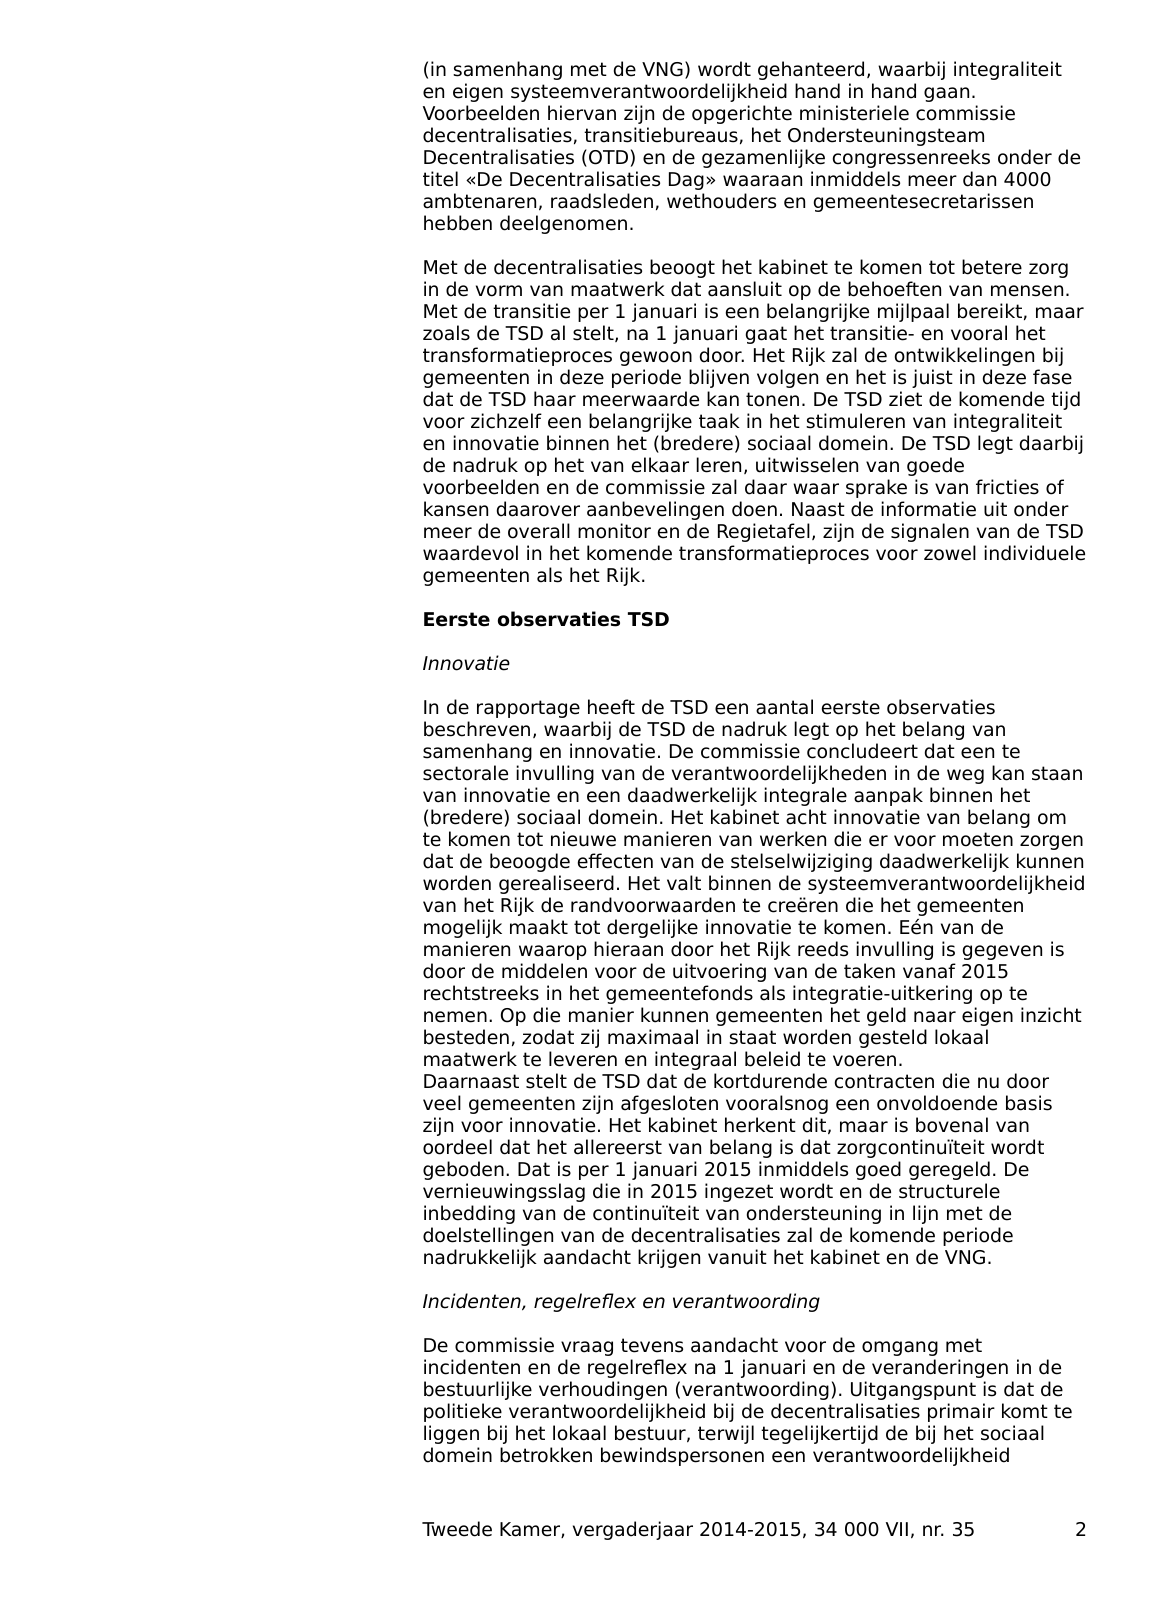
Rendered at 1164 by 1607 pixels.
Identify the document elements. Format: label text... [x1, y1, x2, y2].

subtitle Innovatie [422, 653, 1087, 675]
subtitle Eerste observaties TSD [422, 609, 1087, 631]
subtitle Incidenten, regelreflex en verantwoording [422, 1291, 1087, 1313]
text (in samenhang met de VNG) wordt gehanteerd, waarbij integraliteit en eigen systeemverantwoordelijkheid hand in hand gaan. Voorbeelden hiervan zijn de opgerichte ministeriele commissie decentralisaties, transitiebureaus, het Ondersteuningsteam Decentralisaties (OTD) en de gezamenlijke congressenreeks onder de titel «De Decentralisaties Dag» waaraan inmiddels meer dan 4000 ambtenaren, raadsleden, wethouders en gemeentesecretarissen hebben deelgenomen. [422, 59, 1087, 235]
text Met de decentralisaties beoogt het kabinet te komen tot betere zorg in de vorm van maatwerk dat aansluit op de behoeften van mensen. Met de transitie per 1 januari is een belangrijke mijlpaal bereikt, maar zoals de TSD al stelt, na 1 januari gaat het transitie- en vooral het transformatieproces gewoon door. Het Rijk zal de ontwikkelingen bij gemeenten in deze periode blijven volgen en het is juist in deze fase dat de TSD haar meerwaarde kan tonen. De TSD ziet de komende tijd voor zichzelf een belangrijke taak in het stimuleren van integraliteit en innovatie binnen het (bredere) sociaal domein. De TSD legt daarbij de nadruk op het van elkaar leren, uitwisselen van goede voorbeelden en de commissie zal daar waar sprake is van fricties of kansen daarover aanbevelingen doen. Naast de informatie uit onder meer de overall monitor en de Regietafel, zijn de signalen van de TSD waardevol in het komende transformatieproces voor zowel individuele gemeenten als het Rijk. [422, 257, 1087, 587]
text In de rapportage heeft de TSD een aantal eerste observaties beschreven, waarbij de TSD de nadruk legt op het belang van samenhang en innovatie. De commissie concludeert dat een te sectorale invulling van de verantwoordelijkheden in de weg kan staan van innovatie en een daadwerkelijk integrale aanpak binnen het (bredere) sociaal domein. Het kabinet acht innovatie van belang om te komen tot nieuwe manieren van werken die er voor moeten zorgen dat de beoogde effecten van de stelselwijziging daadwerkelijk kunnen worden gerealiseerd. Het valt binnen de systeemverantwoordelijkheid van het Rijk de randvoorwaarden te creëren die het gemeenten mogelijk maakt tot dergelijke innovatie te komen. Eén van de manieren waarop hieraan door het Rijk reeds invulling is gegeven is door de middelen voor de uitvoering van de taken vanaf 2015 rechtstreeks in het gemeentefonds als integratie-uitkering op te nemen. Op die manier kunnen gemeenten het geld naar eigen inzicht besteden, zodat zij maximaal in staat worden gesteld lokaal maatwerk te leveren en integraal beleid te voeren. [422, 697, 1087, 1071]
text De commissie vraag tevens aandacht voor de omgang met incidenten en de regelreflex na 1 januari en de veranderingen in de bestuurlijke verhoudingen (verantwoording). Uitgangspunt is dat de politieke verantwoordelijkheid bij de decentralisaties primair komt te liggen bij het lokaal bestuur, terwijl tegelijkertijd de bij het sociaal domein betrokken bewindspersonen een verantwoordelijkheid [422, 1335, 1087, 1467]
text Daarnaast stelt de TSD dat de kortdurende contracten die nu door veel gemeenten zijn afgesloten vooralsnog een onvoldoende basis zijn voor innovatie. Het kabinet herkent dit, maar is bovenal van oordeel dat het allereerst van belang is dat zorgcontinuïteit wordt geboden. Dat is per 1 januari 2015 inmiddels goed geregeld. De vernieuwingsslag die in 2015 ingezet wordt en de structurele inbedding van de continuïteit van ondersteuning in lijn met de doelstellingen van de decentralisaties zal de komende periode nadrukkelijk aandacht krijgen vanuit het kabinet en de VNG. [422, 1071, 1087, 1269]
